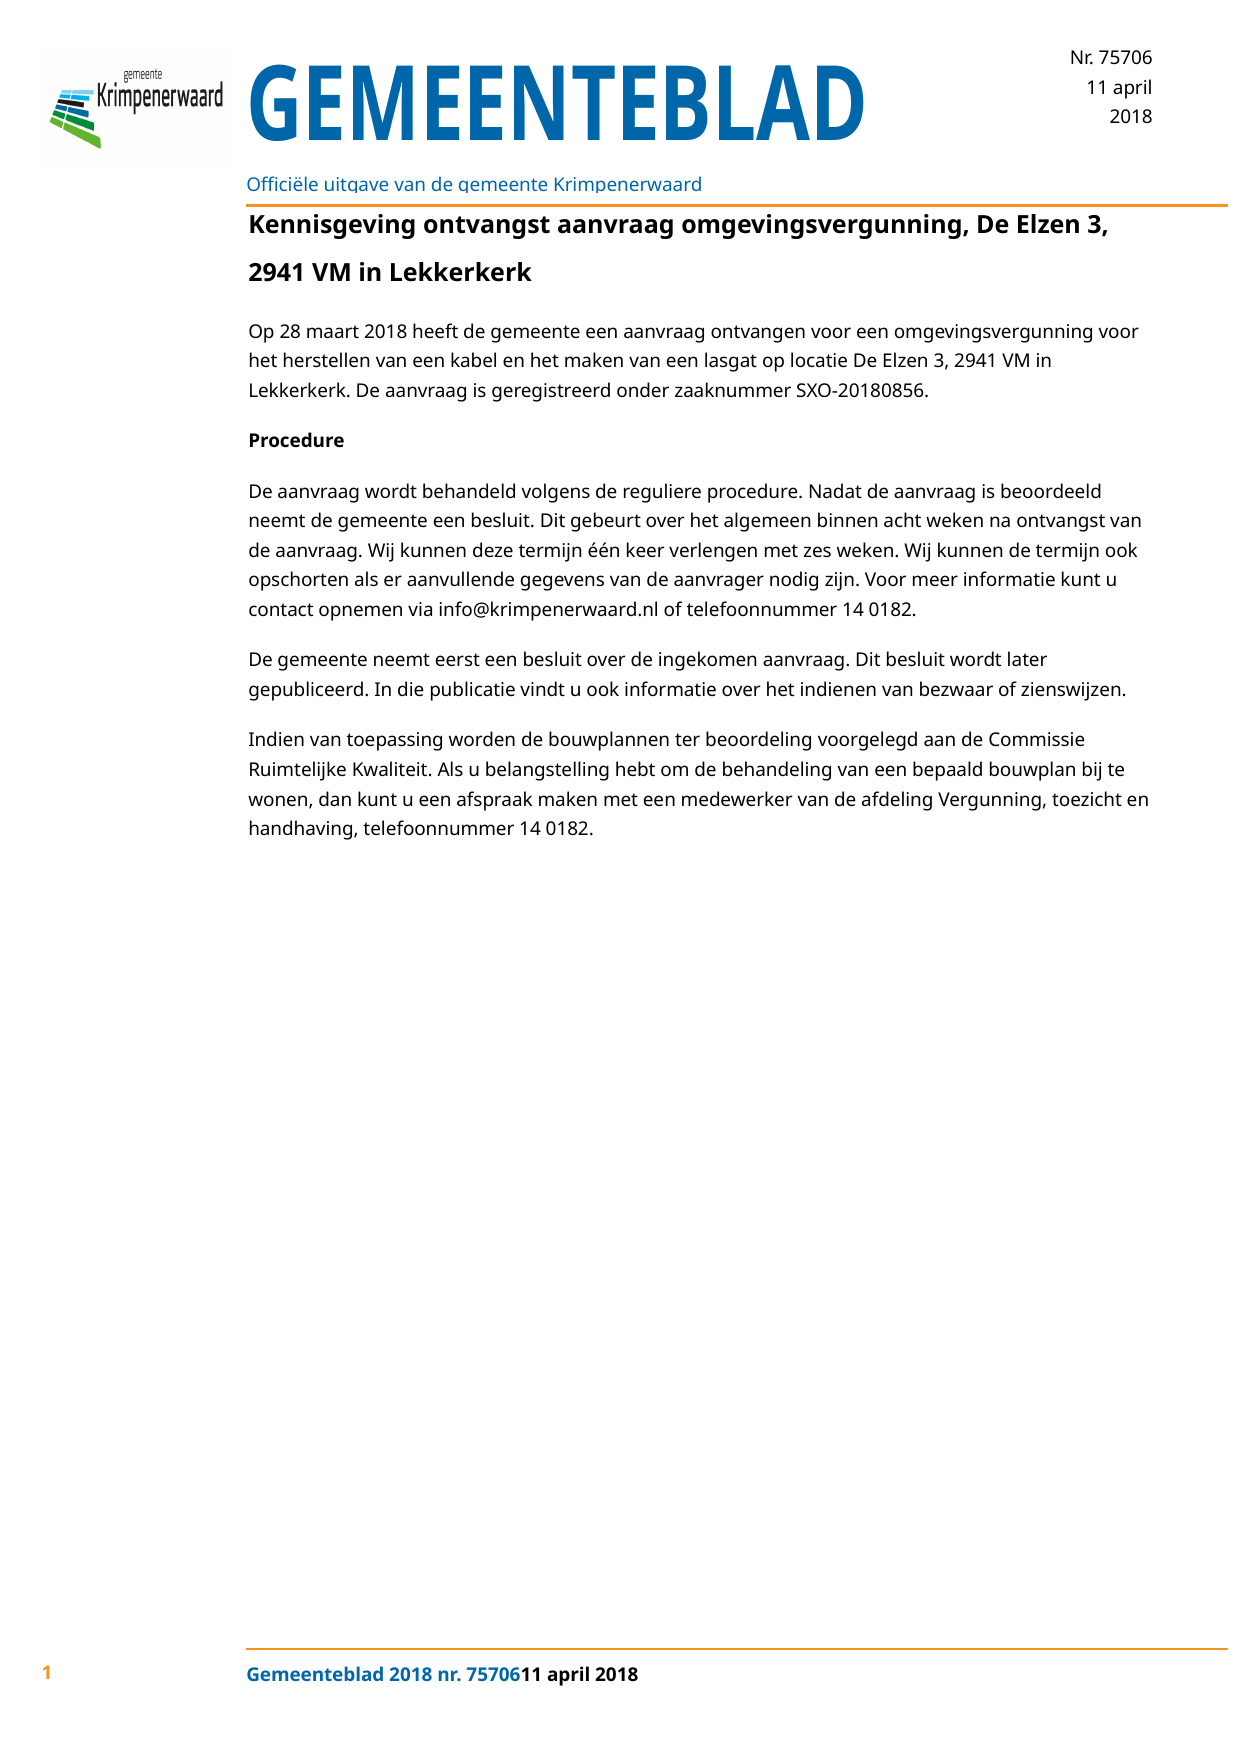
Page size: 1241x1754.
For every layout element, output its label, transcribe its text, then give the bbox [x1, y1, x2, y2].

text Procedure [248, 427, 1152, 453]
text De gemeente neemt eerst een besluit over de ingekomen aanvraag. Dit besluit wordt later gepubliceerd. In die publicatie vindt u ook informatie over het indienen van bezwaar of zienswijzen. [248, 647, 1152, 702]
text Op 28 maart 2018 heeft de gemeente een aanvraag ontvangen voor een omgevingsvergunning voor het herstellen van een kabel en het maken van een lasgat op locatie De Elzen 3, 2941 VM in Lekkerkerk. De aanvraag is geregistreerd onder zaaknummer SXO-20180856. [248, 318, 1152, 403]
text Kennisgeving ontvangst aanvraag omgevingsvergunning, De Elzen 3, 2941 VM in Lekkerkerk [248, 207, 1152, 288]
text Indien van toepassing worden de bouwplannen ter beoordeling voorgelegd aan de Commissie Ruimtelijke Kwaliteit. Als u belangstelling hebt om de behandeling van een bepaald bouwplan bij te wonen, dan kunt u een afspraak maken met een medewerker van de afdeling Vergunning, toezicht en handhaving, telefoonnummer 14 0182. [248, 727, 1152, 841]
text De aanvraag wordt behandeld volgens de reguliere procedure. Nadat de aanvraag is beoordeeld neemt de gemeente een besluit. Dit gebeurt over het algemeen binnen acht weken na ontvangst van de aanvraag. Wij kunnen deze termijn één keer verlengen met zes weken. Wij kunnen de termijn ook opschorten als er aanvullende gegevens van de aanvrager nodig zijn. Voor meer informatie kunt u contact opnemen via info@krimpenerwaard.nl of telefoonnummer 14 0182. [248, 478, 1152, 622]
picture [41, 47, 231, 172]
